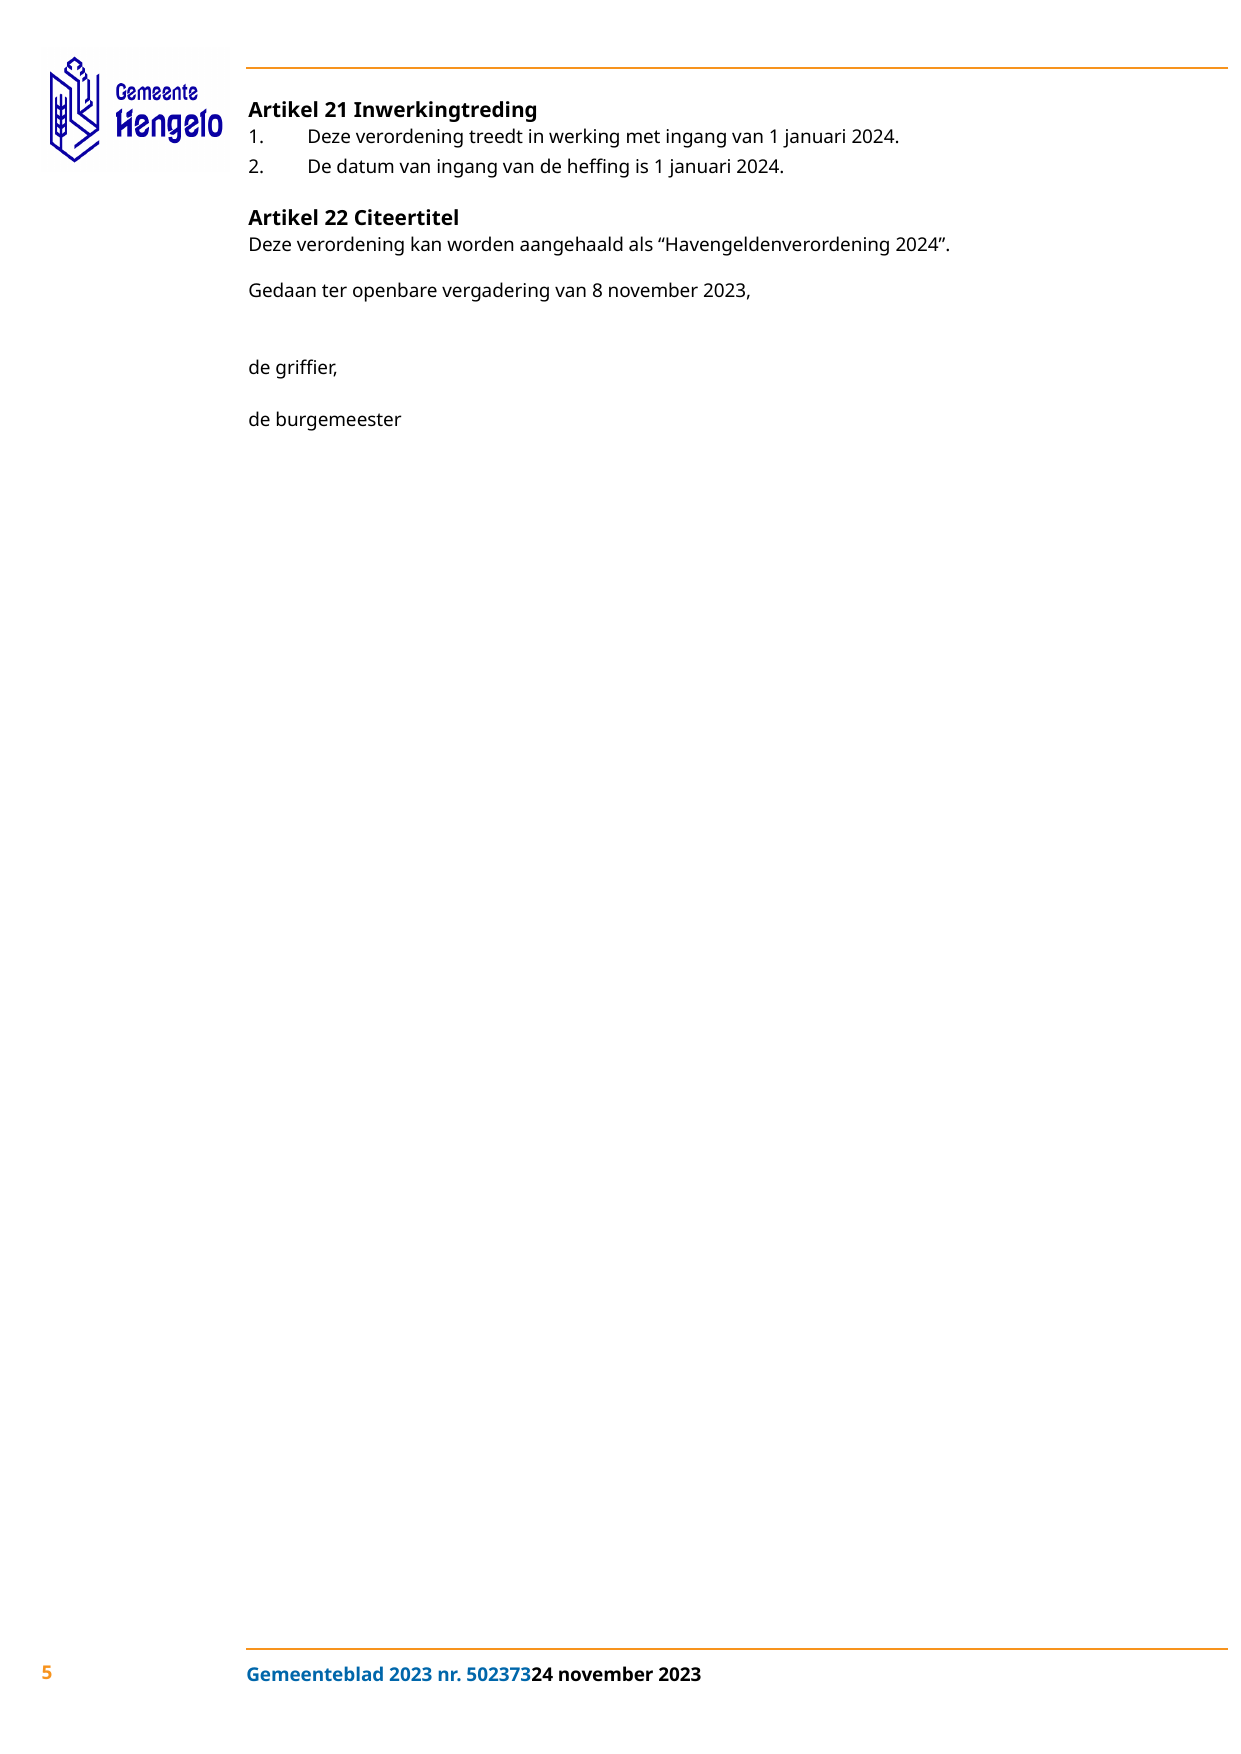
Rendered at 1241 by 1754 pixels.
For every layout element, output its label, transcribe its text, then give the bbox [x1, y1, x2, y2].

text Gedaan ter openbare vergadering van 8 november 2023, [248, 277, 1152, 303]
picture [41, 47, 231, 172]
text de burgemeester [248, 406, 1152, 432]
text Artikel 21 Inwerkingtreding [248, 95, 1152, 123]
text de griffier, [248, 354, 1152, 380]
text Artikel 22 Citeertitel [248, 203, 1152, 232]
list De datum van ingang van de heffing is 1 januari 2024. [248, 153, 1152, 178]
text Deze verordening kan worden aangehaald als “Havengeldenverordening 2024”. [248, 232, 1152, 257]
list Deze verordening treedt in werking met ingang van 1 januari 2024. [248, 123, 1152, 149]
